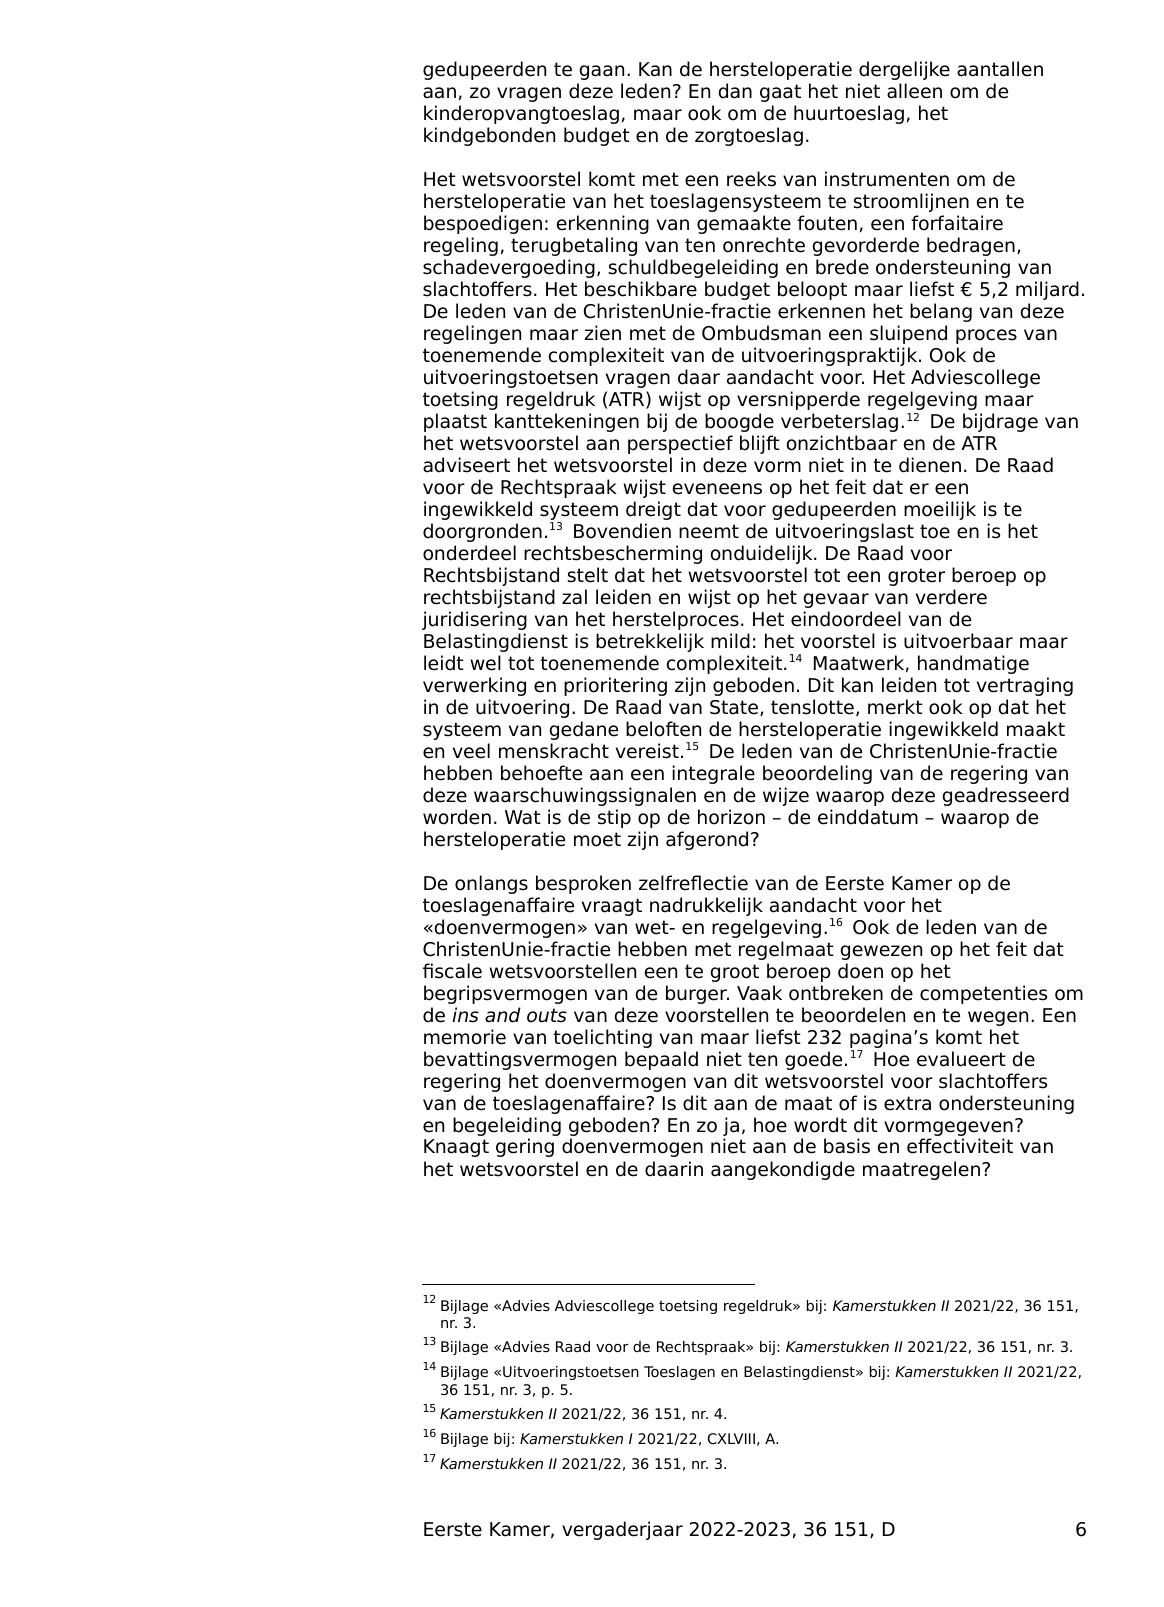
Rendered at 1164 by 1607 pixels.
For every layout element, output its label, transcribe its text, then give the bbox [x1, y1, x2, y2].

text gedupeerden te gaan. Kan de hersteloperatie dergelijke aantallen aan, zo vragen deze leden? En dan gaat het niet alleen om de kinderopvangtoeslag, maar ook om de huurtoeslag, het kindgebonden budget en de zorgtoeslag. [422, 59, 1087, 147]
text Kamerstukken II 2021/22, 36 151, nr. 3. [422, 1452, 1087, 1474]
text Bijlage «Advies Raad voor de Rechtspraak» bij: Kamerstukken II 2021/22, 36 151, nr. 3. [422, 1335, 1087, 1357]
text Bijlage «Advies Adviescollege toetsing regeldruk» bij: Kamerstukken II 2021/22, 36 151, nr. 3. [422, 1293, 1087, 1332]
text Kamerstukken II 2021/22, 36 151, nr. 4. [422, 1402, 1087, 1424]
text Bijlage bij: Kamerstukken I 2021/22, CXLVIII, A. [422, 1427, 1087, 1449]
text Bijlage «Uitvoeringstoetsen Toeslagen en Belastingdienst» bij: Kamerstukken II 2021/22, 36 151, nr. 3, p. 5. [422, 1360, 1087, 1399]
text De onlangs besproken zelfreflectie van de Eerste Kamer op de toeslagenaffaire vraagt nadrukkelijk aandacht voor het «doenvermogen» van wet- en regelgeving. Ook de leden van de ChristenUnie-fractie hebben met regelmaat gewezen op het feit dat fiscale wetsvoorstellen een te groot beroep doen op het begripsvermogen van de burger. Vaak ontbreken de competenties om de ins and outs van deze voorstellen te beoordelen en te wegen. Een memorie van toelichting van maar liefst 232 pagina’s komt het bevattingsvermogen bepaald niet ten goede. Hoe evalueert de regering het doenvermogen van dit wetsvoorstel voor slachtoffers van de toeslagenaffaire? Is dit aan de maat of is extra ondersteuning en begeleiding geboden? En zo ja, hoe wordt dit vormgegeven? Knaagt gering doenvermogen niet aan de basis en effectiviteit van het wetsvoorstel en de daarin aangekondigde maatregelen? [422, 873, 1087, 1180]
text Het wetsvoorstel komt met een reeks van instrumenten om de hersteloperatie van het toeslagensysteem te stroomlijnen en te bespoedigen: erkenning van gemaakte fouten, een forfaitaire regeling, terugbetaling van ten onrechte gevorderde bedragen, schadevergoeding, schuldbegeleiding en brede ondersteuning van slachtoffers. Het beschikbare budget beloopt maar liefst € 5,2 miljard. De leden van de ChristenUnie-fractie erkennen het belang van deze regelingen maar zien met de Ombudsman een sluipend proces van toenemende complexiteit van de uitvoeringspraktijk. Ook de uitvoeringstoetsen vragen daar aandacht voor. Het Adviescollege toetsing regeldruk (ATR) wijst op versnipperde regelgeving maar plaatst kanttekeningen bij de boogde verbeterslag. De bijdrage van het wetsvoorstel aan perspectief blijft onzichtbaar en de ATR adviseert het wetsvoorstel in deze vorm niet in te dienen. De Raad voor de Rechtspraak wijst eveneens op het feit dat er een ingewikkeld systeem dreigt dat voor gedupeerden moeilijk is te doorgronden. Bovendien neemt de uitvoeringslast toe en is het onderdeel rechtsbescherming onduidelijk. De Raad voor Rechtsbijstand stelt dat het wetsvoorstel tot een groter beroep op rechtsbijstand zal leiden en wijst op het gevaar van verdere juridisering van het herstelproces. Het eindoordeel van de Belastingdienst is betrekkelijk mild: het voorstel is uitvoerbaar maar leidt wel tot toenemende complexiteit. Maatwerk, handmatige verwerking en prioritering zijn geboden. Dit kan leiden tot vertraging in de uitvoering. De Raad van State, tenslotte, merkt ook op dat het systeem van gedane beloften de hersteloperatie ingewikkeld maakt en veel menskracht vereist. De leden van de ChristenUnie-fractie hebben behoefte aan een integrale beoordeling van de regering van deze waarschuwingssignalen en de wijze waarop deze geadresseerd worden. Wat is de stip op de horizon – de einddatum – waarop de hersteloperatie moet zijn afgerond? [422, 169, 1087, 851]
